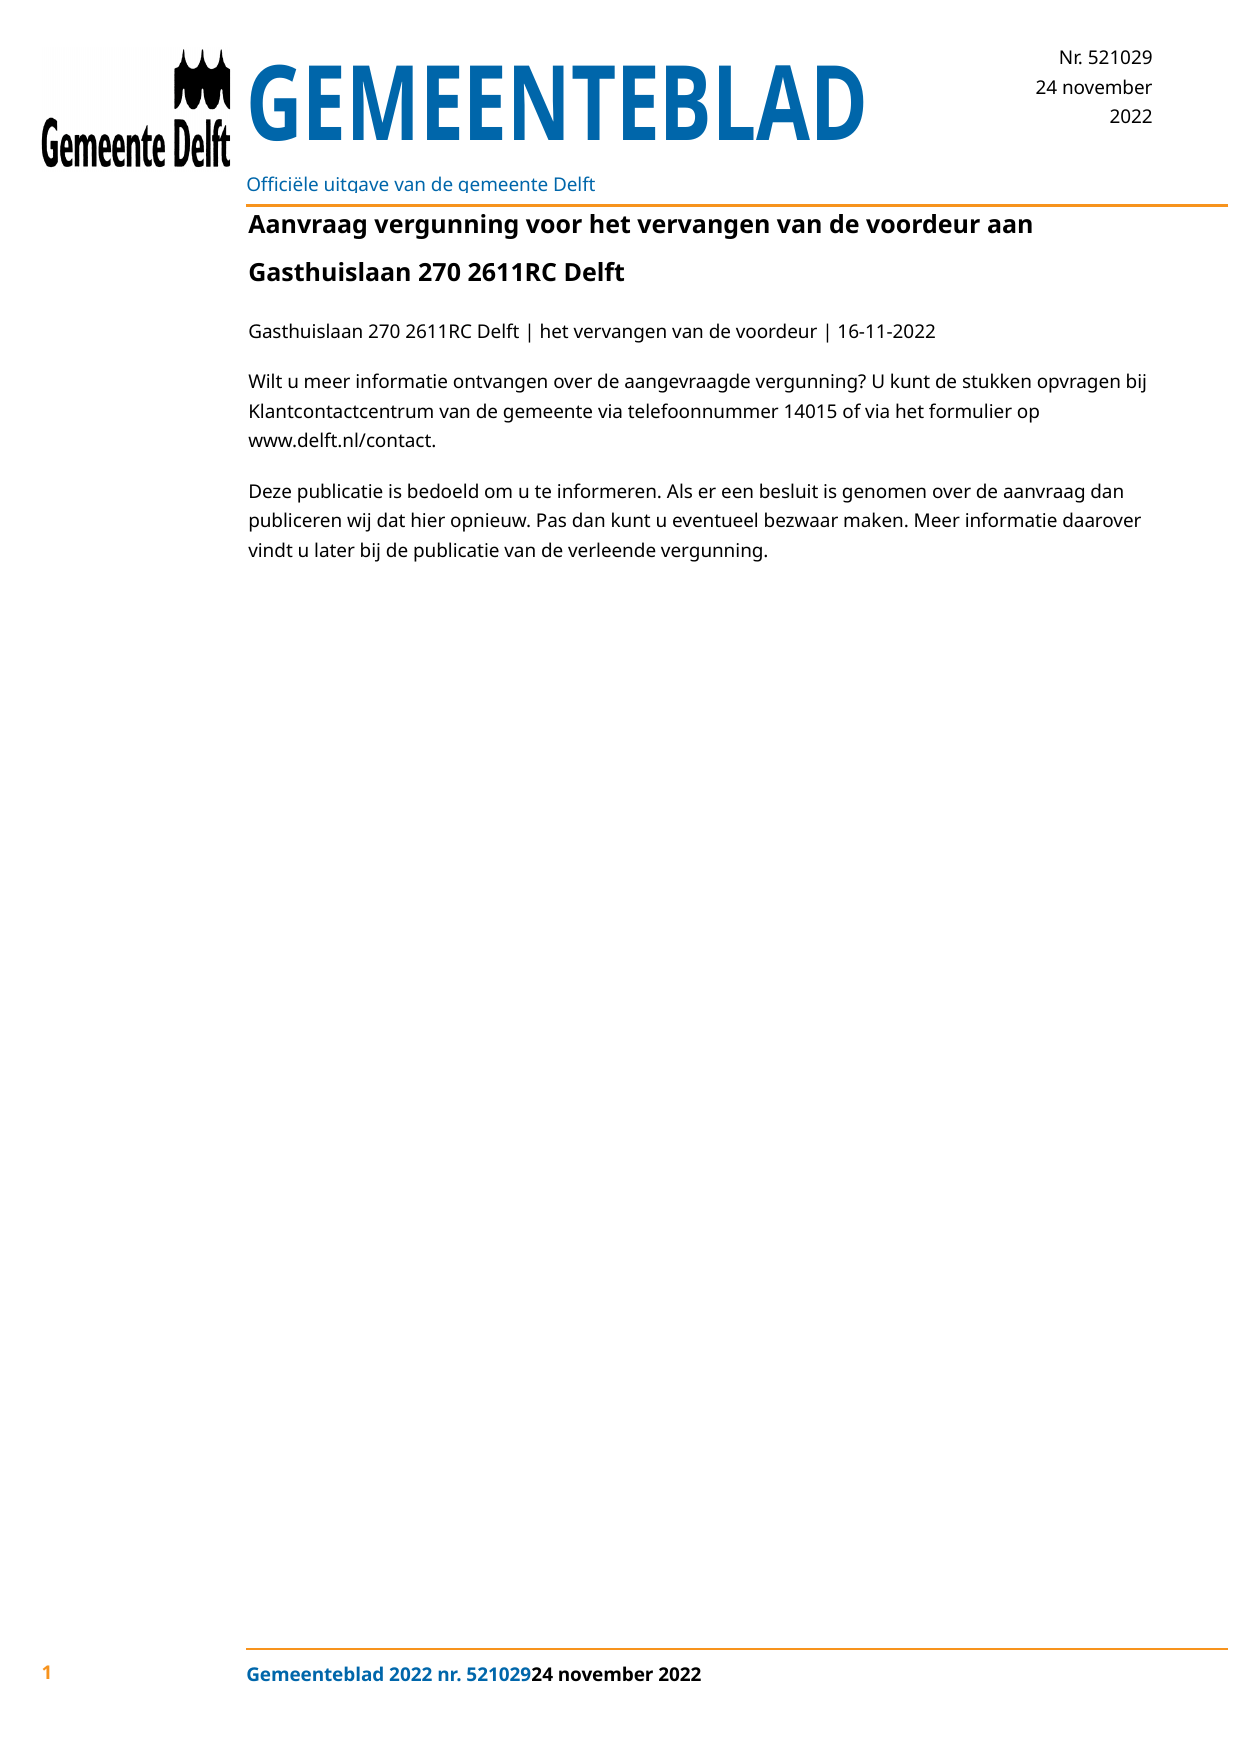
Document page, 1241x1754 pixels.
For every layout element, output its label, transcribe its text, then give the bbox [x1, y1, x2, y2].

text Aanvraag vergunning voor het vervangen van de voordeur aan Gasthuislaan 270 2611RC Delft [248, 207, 1152, 288]
text Wilt u meer informatie ontvangen over de aangevraagde vergunning? U kunt de stukken opvragen bij Klantcontactcentrum van de gemeente via telefoonnummer 14015 of via het formulier op www.delft.nl/contact. [248, 368, 1152, 453]
text Gasthuislaan 270 2611RC Delft | het vervangen van de voordeur | 16-11-2022 [248, 318, 1152, 344]
picture [41, 47, 231, 172]
text Deze publicatie is bedoeld om u te informeren. Als er een besluit is genomen over de aanvraag dan publiceren wij dat hier opnieuw. Pas dan kunt u eventueel bezwaar maken. Meer informatie daarover vindt u later bij de publicatie van de verleende vergunning. [248, 478, 1152, 563]
